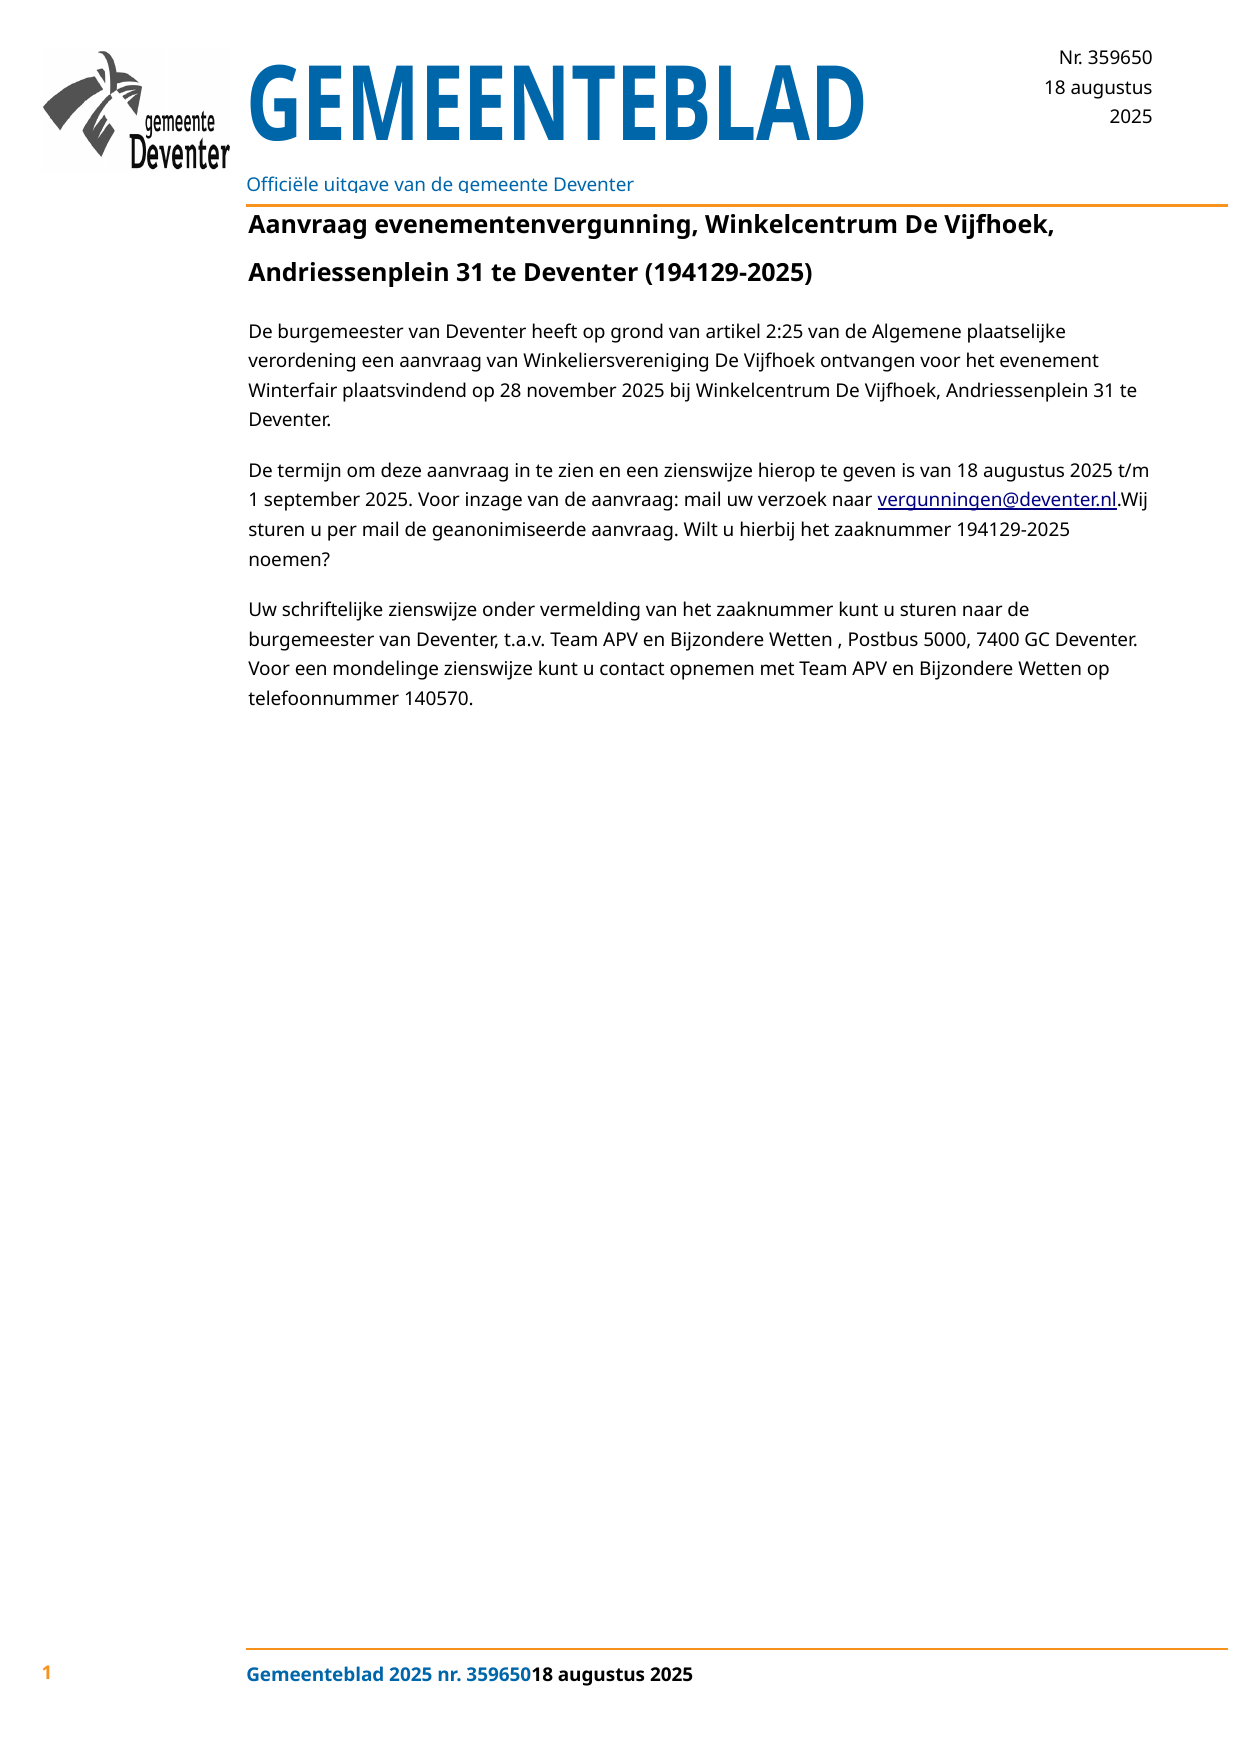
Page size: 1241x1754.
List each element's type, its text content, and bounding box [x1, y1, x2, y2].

text De termijn om deze aanvraag in te zien en een zienswijze hierop te geven is van 18 augustus 2025 t/m 1 september 2025. Voor inzage van de aanvraag: mail uw verzoek naar vergunningen@deventer.nl.Wij sturen u per mail de geanonimiseerde aanvraag. Wilt u hierbij het zaaknummer 194129-2025 noemen? [248, 457, 1152, 572]
text De burgemeester van Deventer heeft op grond van artikel 2:25 van de Algemene plaatselijke verordening een aanvraag van Winkeliersvereniging De Vijfhoek ontvangen voor het evenement Winterfair plaatsvindend op 28 november 2025 bij Winkelcentrum De Vijfhoek, Andriessenplein 31 te Deventer. [248, 318, 1152, 432]
text Aanvraag evenementenvergunning, Winkelcentrum De Vijfhoek, Andriessenplein 31 te Deventer (194129-2025) [248, 207, 1152, 288]
picture [41, 47, 231, 172]
text Uw schriftelijke zienswijze onder vermelding van het zaaknummer kunt u sturen naar de burgemeester van Deventer, t.a.v. Team APV en Bijzondere Wetten , Postbus 5000, 7400 GC Deventer. Voor een mondelinge zienswijze kunt u contact opnemen met Team APV en Bijzondere Wetten op telefoonnummer 140570. [248, 596, 1152, 711]
